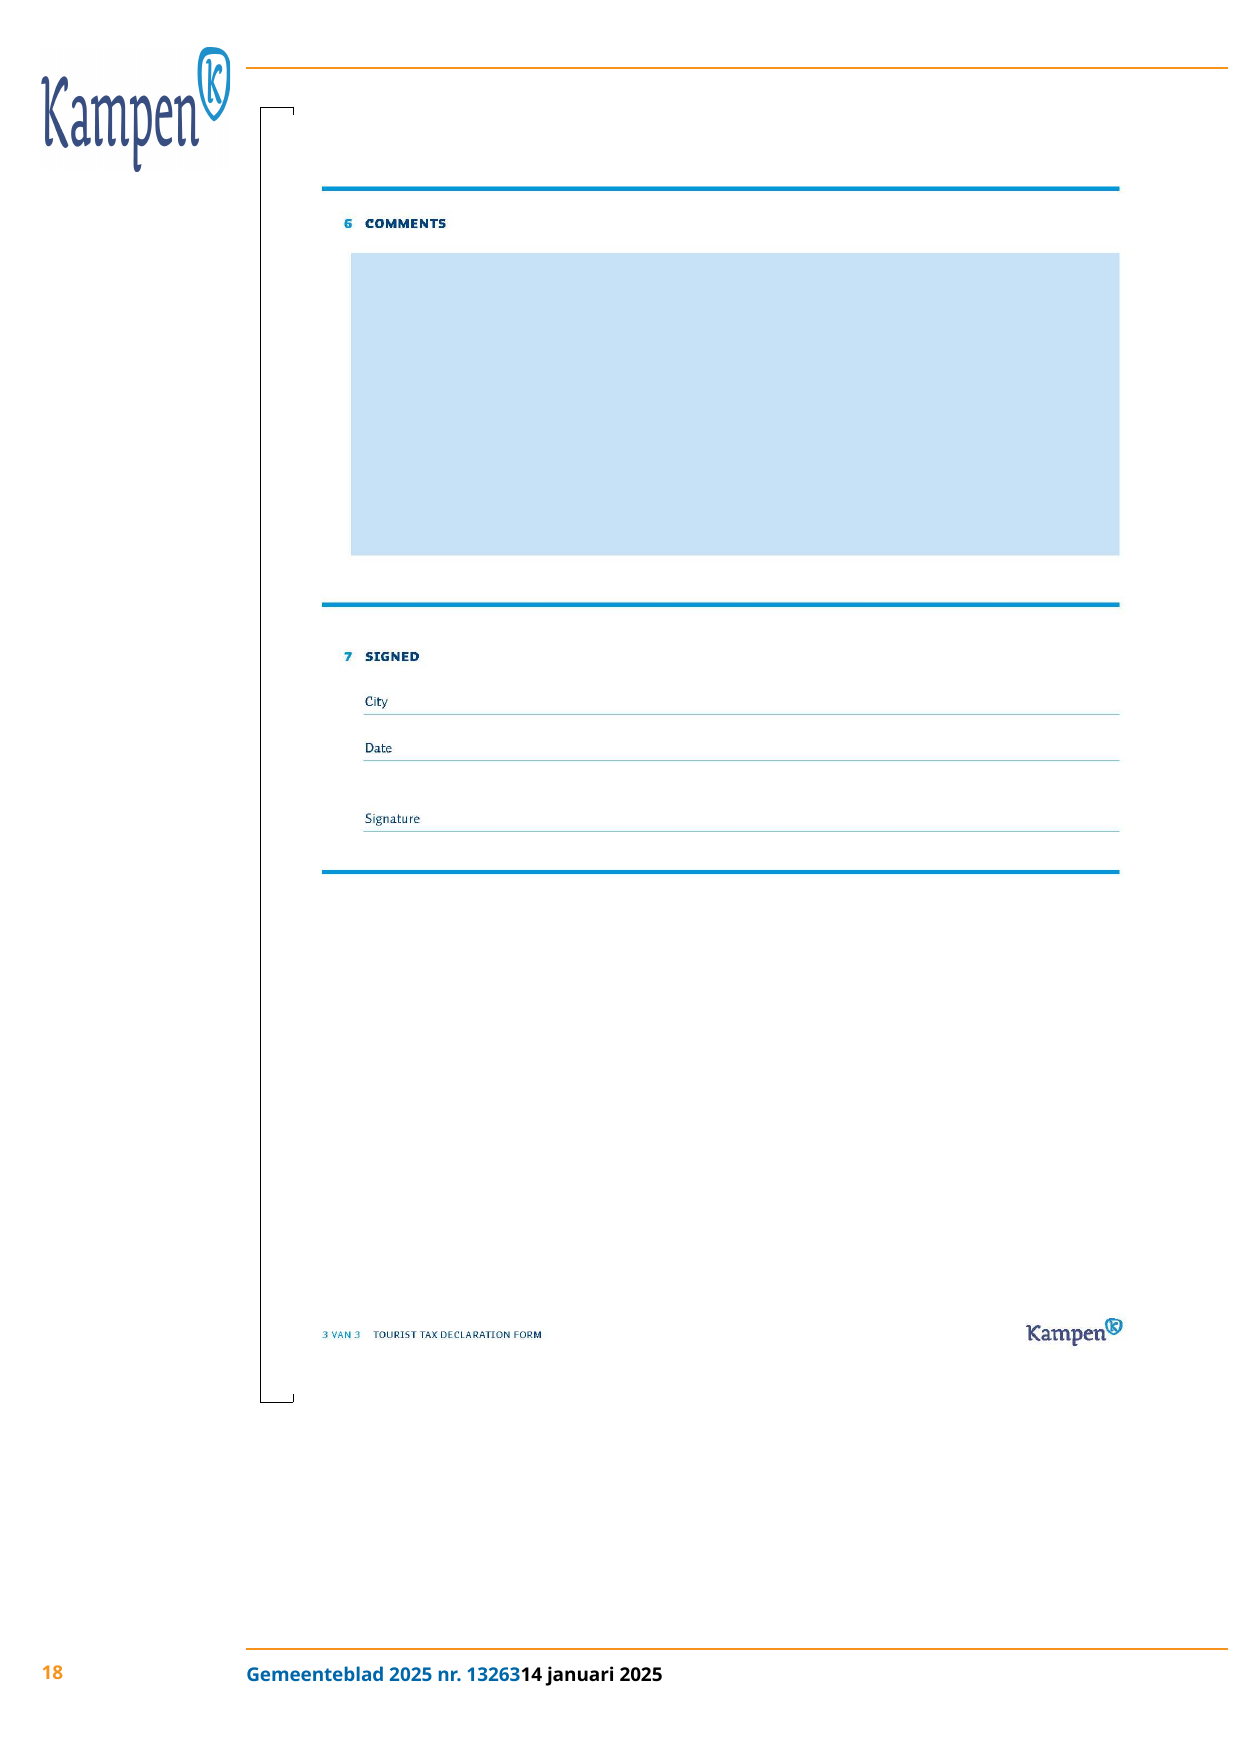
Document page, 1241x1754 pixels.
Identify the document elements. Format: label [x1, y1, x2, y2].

picture [268, 115, 1173, 1394]
picture [41, 47, 231, 172]
